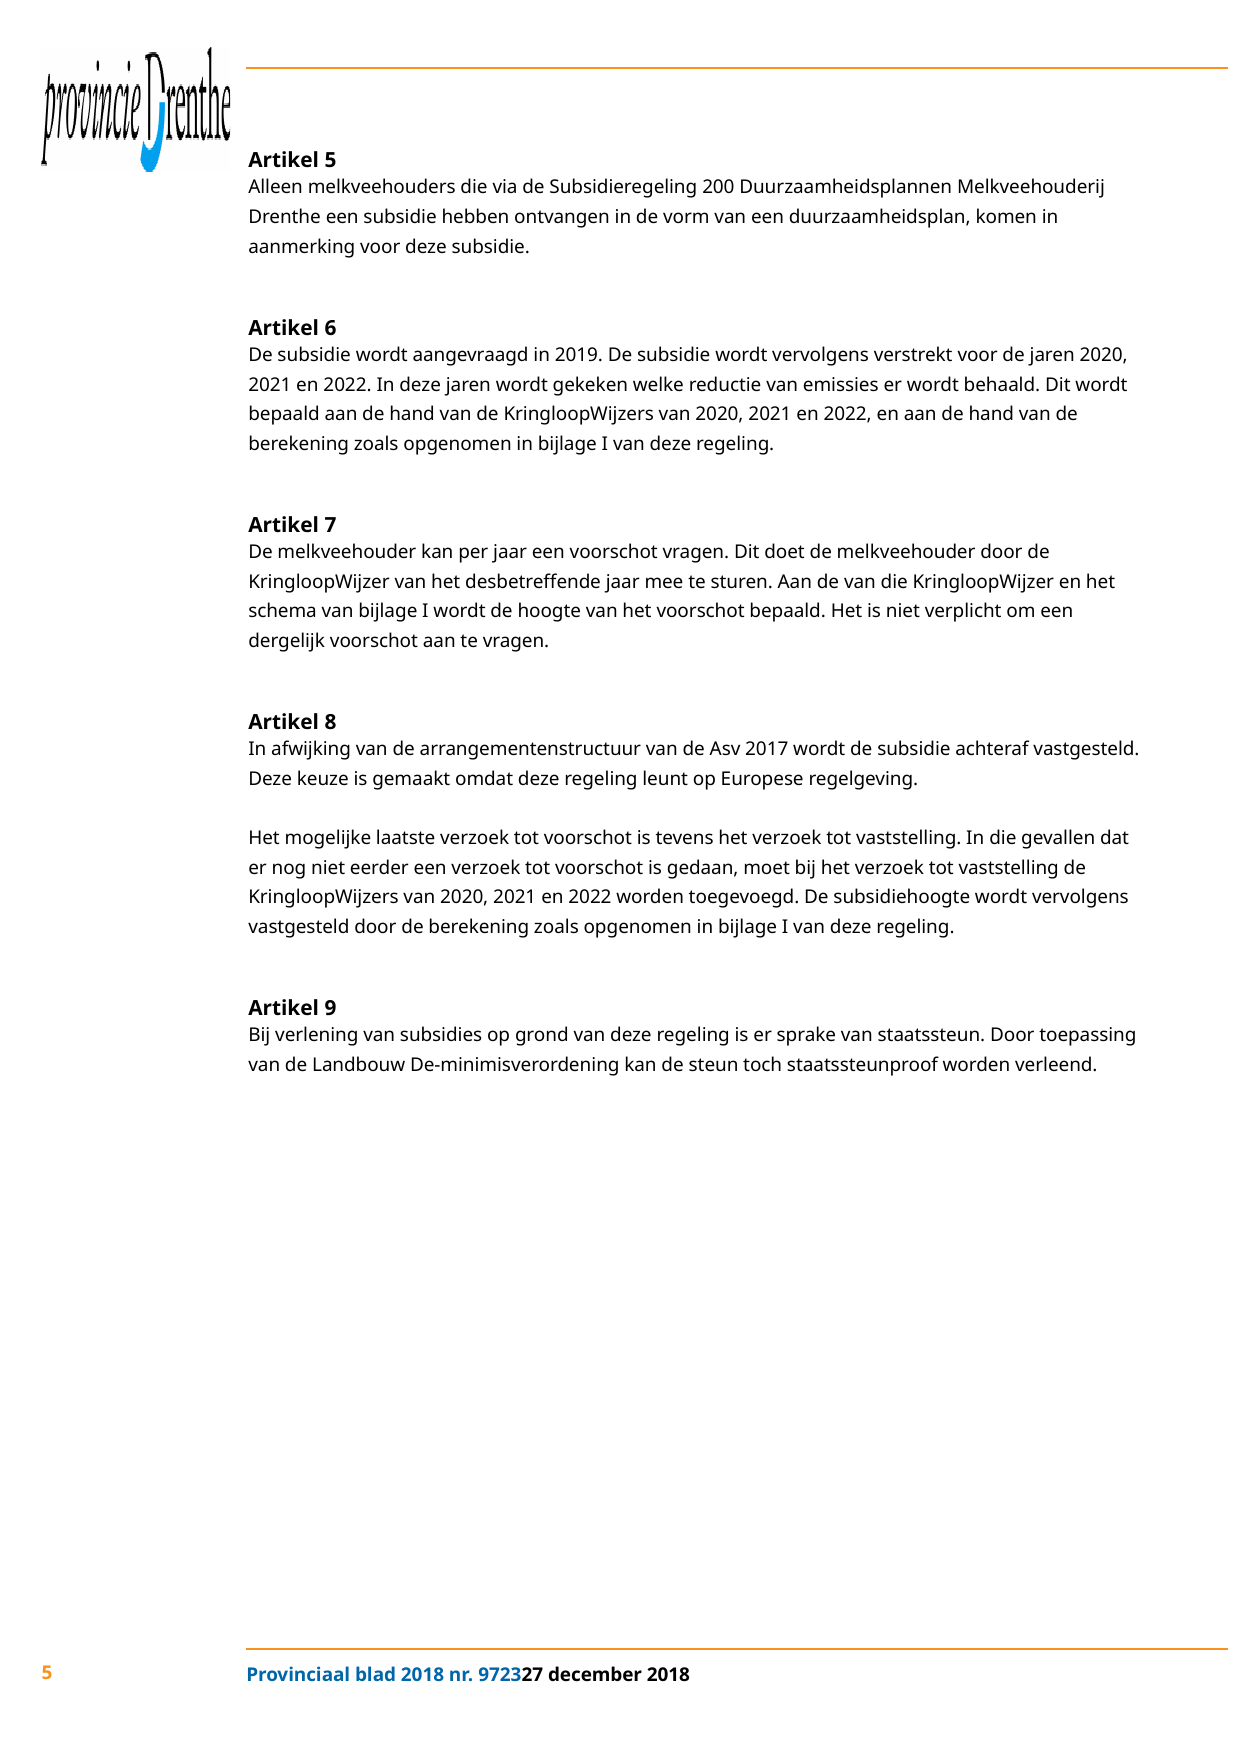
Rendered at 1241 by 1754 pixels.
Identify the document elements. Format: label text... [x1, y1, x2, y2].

text Bij verlening van subsidies op grond van deze regeling is er sprake van staatssteun. Door toepassing van de Landbouw De-minimisverordening kan de steun toch staatssteunproof worden verleend. [248, 1022, 1152, 1077]
text Artikel 9 [248, 993, 1152, 1022]
text Artikel 6 [248, 313, 1152, 341]
text Alleen melkveehouders die via de Subsidieregeling 200 Duurzaamheidsplannen Melkveehouderij Drenthe een subsidie hebben ontvangen in de vorm van een duurzaamheidsplan, komen in aanmerking voor deze subsidie. [248, 174, 1152, 258]
text Artikel 5 [248, 145, 1152, 174]
text Artikel 7 [248, 510, 1152, 538]
text In afwijking van de arrangementenstructuur van de Asv 2017 wordt de subsidie achteraf vastgesteld. Deze keuze is gemaakt omdat deze regeling leunt op Europese regelgeving. [248, 736, 1152, 791]
picture [41, 47, 231, 172]
text De melkveehouder kan per jaar een voorschot vragen. Dit doet de melkveehouder door de KringloopWijzer van het desbetreffende jaar mee te sturen. Aan de van die KringloopWijzer en het schema van bijlage I wordt de hoogte van het voorschot bepaald. Het is niet verplicht om een dergelijk voorschot aan te vragen. [248, 538, 1152, 653]
text Artikel 8 [248, 707, 1152, 736]
text Het mogelijke laatste verzoek tot voorschot is tevens het verzoek tot vaststelling. In die gevallen dat er nog niet eerder een verzoek tot voorschot is gedaan, moet bij het verzoek tot vaststelling de KringloopWijzers van 2020, 2021 en 2022 worden toegevoegd. De subsidiehoogte wordt vervolgens vastgesteld door de berekening zoals opgenomen in bijlage I van deze regeling. [248, 824, 1152, 939]
text De subsidie wordt aangevraagd in 2019. De subsidie wordt vervolgens verstrekt voor de jaren 2020, 2021 en 2022. In deze jaren wordt gekeken welke reductie van emissies er wordt behaald. Dit wordt bepaald aan de hand van de KringloopWijzers van 2020, 2021 en 2022, en aan de hand van de berekening zoals opgenomen in bijlage I van deze regeling. [248, 341, 1152, 456]
